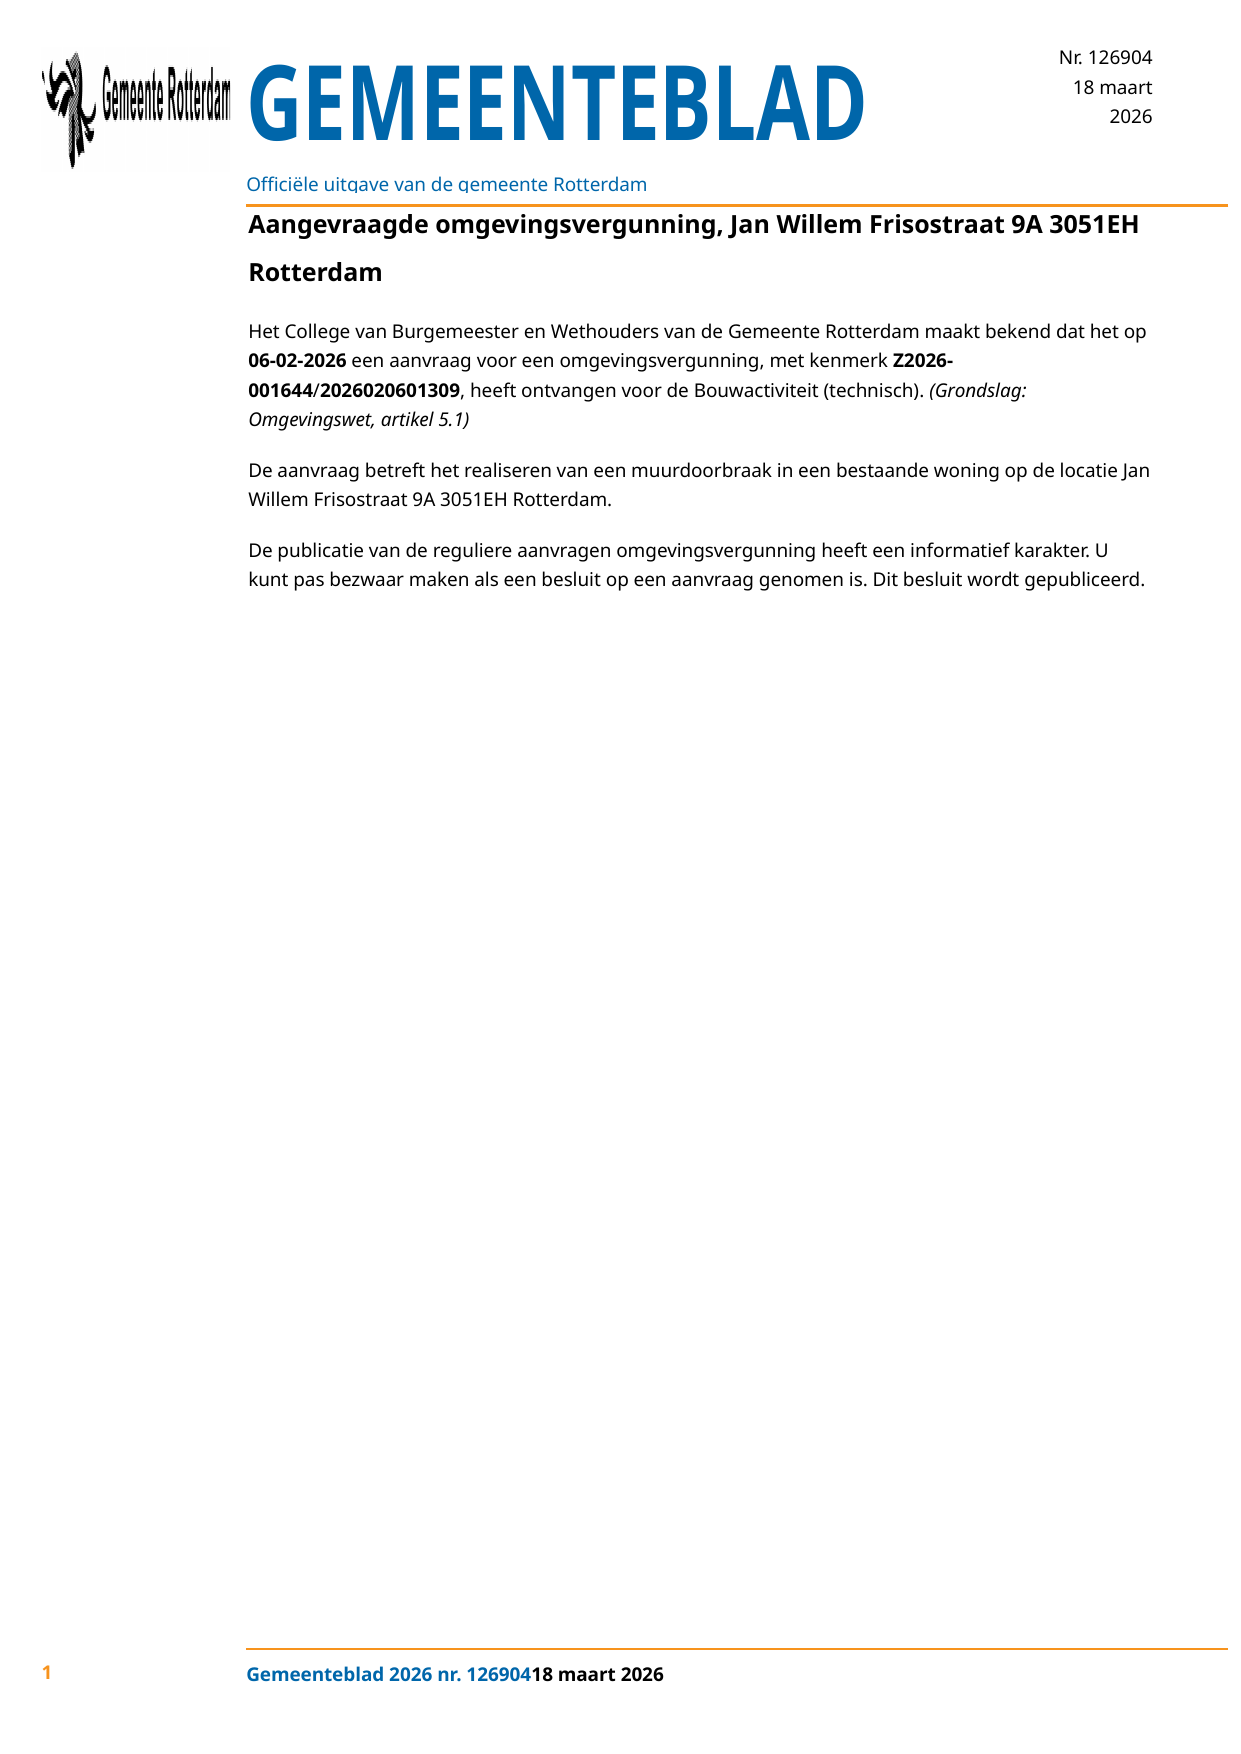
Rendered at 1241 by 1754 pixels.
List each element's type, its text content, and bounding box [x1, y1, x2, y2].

text De publicatie van de reguliere aanvragen omgevingsvergunning heeft een informatief karakter. U kunt pas bezwaar maken als een besluit op een aanvraag genomen is. Dit besluit wordt gepubliceerd. [248, 537, 1152, 592]
text Het College van Burgemeester en Wethouders van de Gemeente Rotterdam maakt bekend dat het op 06-02-2026 een aanvraag voor een omgevingsvergunning, met kenmerk Z2026-001644/2026020601309, heeft ontvangen voor de Bouwactiviteit (technisch). (Grondslag: Omgevingswet, artikel 5.1) [248, 318, 1152, 432]
text Aangevraagde omgevingsvergunning, Jan Willem Frisostraat 9A 3051EH Rotterdam [248, 207, 1152, 288]
text De aanvraag betreft het realiseren van een muurdoorbraak in een bestaande woning op de locatie Jan Willem Frisostraat 9A 3051EH Rotterdam. [248, 457, 1152, 512]
picture [41, 47, 231, 172]
